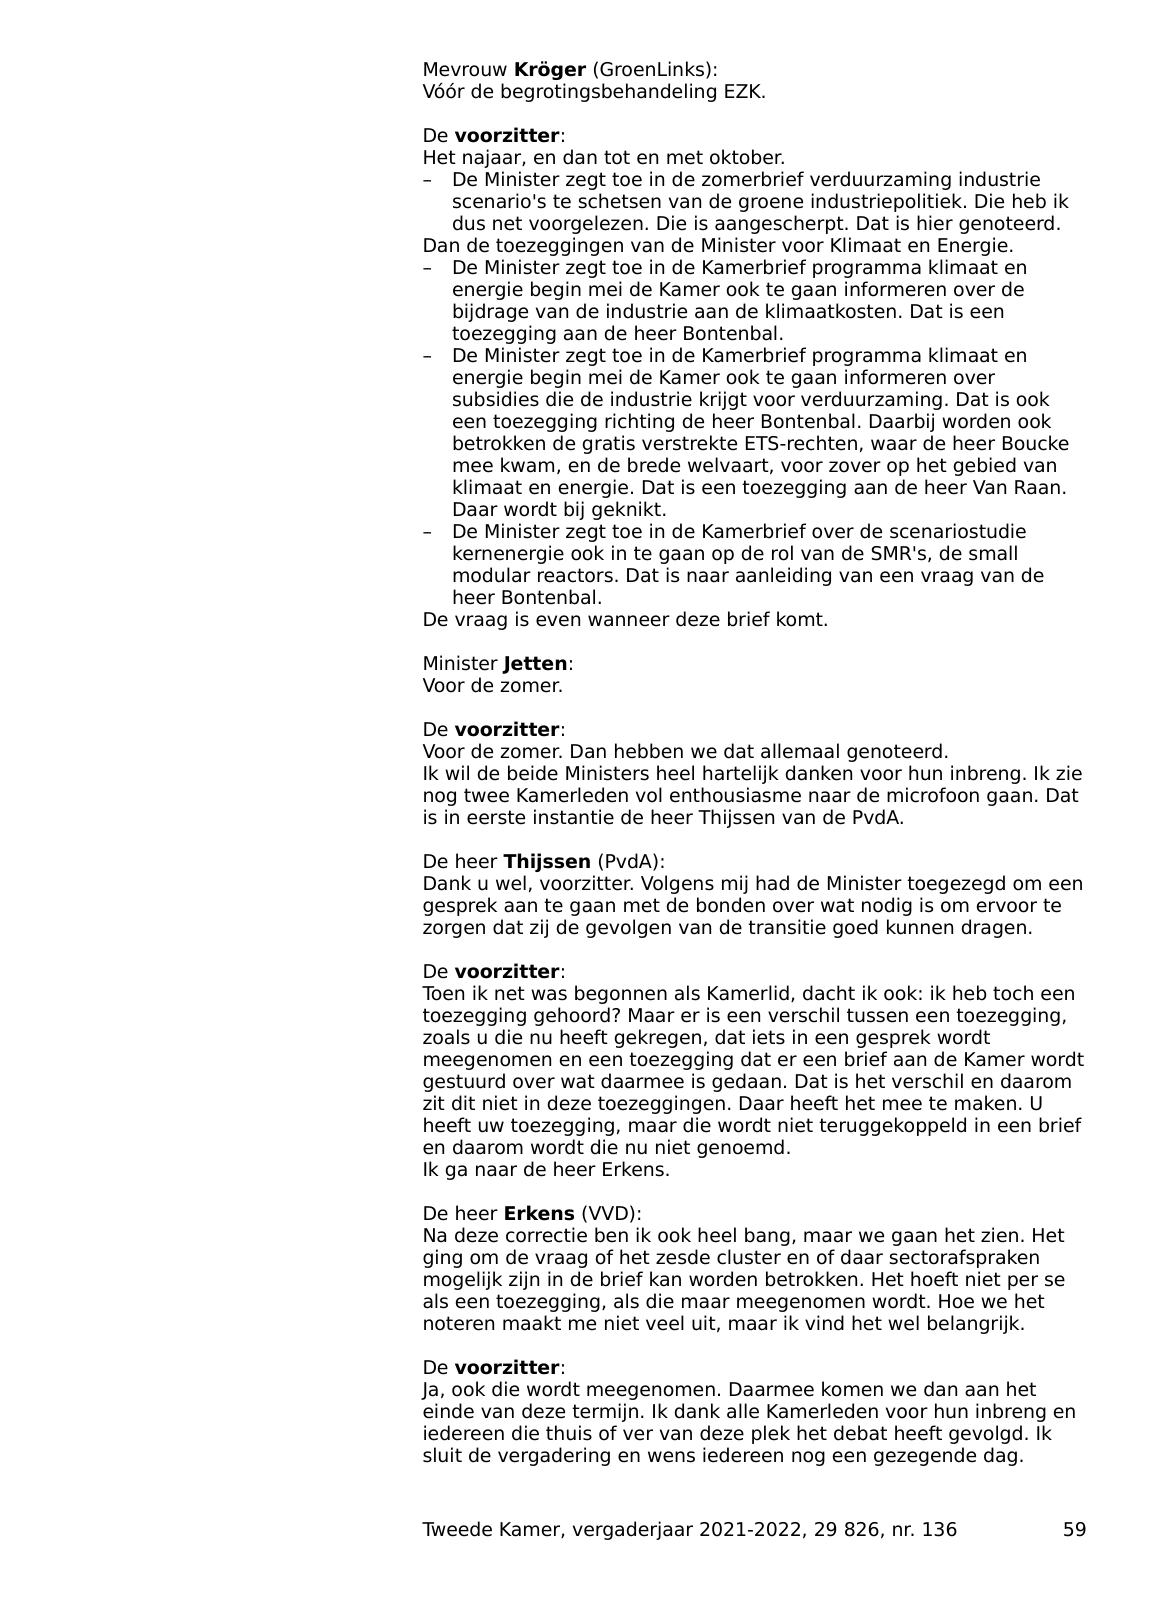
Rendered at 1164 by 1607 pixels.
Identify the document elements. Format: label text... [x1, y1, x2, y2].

text Toen ik net was begonnen als Kamerlid, dacht ik ook: ik heb toch een toezegging gehoord? Maar er is een verschil tussen een toezegging, zoals u die nu heeft gekregen, dat iets in een gesprek wordt meegenomen en een toezegging dat er een brief aan de Kamer wordt gestuurd over wat daarmee is gedaan. Dat is het verschil en daarom zit dit niet in deze toezeggingen. Daar heeft het mee te maken. U heeft uw toezegging, maar die wordt niet teruggekoppeld in een brief en daarom wordt die nu niet genoemd. [422, 983, 1087, 1159]
text De voorzitter: [422, 1357, 1087, 1379]
text Het najaar, en dan tot en met oktober. [422, 147, 1087, 169]
text Na deze correctie ben ik ook heel bang, maar we gaan het zien. Het ging om de vraag of het zesde cluster en of daar sectorafspraken mogelijk zijn in de brief kan worden betrokken. Het hoeft niet per se als een toezegging, als die maar meegenomen wordt. Hoe we het noteren maakt me niet veel uit, maar ik vind het wel belangrijk. [422, 1225, 1087, 1335]
text De vraag is even wanneer deze brief komt. [422, 609, 1087, 631]
text Vóór de begrotingsbehandeling EZK. [422, 81, 1087, 103]
text Dank u wel, voorzitter. Volgens mij had de Minister toegezegd om een gesprek aan te gaan met de bonden over wat nodig is om ervoor te zorgen dat zij de gevolgen van de transitie goed kunnen dragen. [422, 873, 1087, 939]
text De heer Erkens (VVD): [422, 1203, 1087, 1225]
text De heer Thijssen (PvdA): [422, 851, 1087, 873]
text Minister Jetten: [422, 653, 1087, 675]
text – De Minister zegt toe in de Kamerbrief over de scenariostudie kernenergie ook in te gaan op de rol van de SMR's, de small modular reactors. Dat is naar aanleiding van een vraag van de heer Bontenbal. [422, 521, 1087, 609]
text – De Minister zegt toe in de Kamerbrief programma klimaat en energie begin mei de Kamer ook te gaan informeren over subsidies die de industrie krijgt voor verduurzaming. Dat is ook een toezegging richting de heer Bontenbal. Daarbij worden ook betrokken de gratis verstrekte ETS-rechten, waar de heer Boucke mee kwam, en de brede welvaart, voor zover op het gebied van klimaat en energie. Dat is een toezegging aan de heer Van Raan. Daar wordt bij geknikt. [422, 345, 1087, 521]
text Voor de zomer. [422, 675, 1087, 697]
text Mevrouw Kröger (GroenLinks): [422, 59, 1087, 81]
text Ja, ook die wordt meegenomen. Daarmee komen we dan aan het einde van deze termijn. Ik dank alle Kamerleden voor hun inbreng en iedereen die thuis of ver van deze plek het debat heeft gevolgd. Ik sluit de vergadering en wens iedereen nog een gezegende dag. [422, 1379, 1087, 1467]
text De voorzitter: [422, 961, 1087, 983]
text Ik ga naar de heer Erkens. [422, 1159, 1087, 1181]
text – De Minister zegt toe in de Kamerbrief programma klimaat en energie begin mei de Kamer ook te gaan informeren over de bijdrage van de industrie aan de klimaatkosten. Dat is een toezegging aan de heer Bontenbal. [422, 257, 1087, 345]
text De voorzitter: [422, 125, 1087, 147]
text Dan de toezeggingen van de Minister voor Klimaat en Energie. [422, 235, 1087, 257]
text – De Minister zegt toe in de zomerbrief verduurzaming industrie scenario's te schetsen van de groene industriepolitiek. Die heb ik dus net voorgelezen. Die is aangescherpt. Dat is hier genoteerd. [422, 169, 1087, 235]
text Ik wil de beide Ministers heel hartelijk danken voor hun inbreng. Ik zie nog twee Kamerleden vol enthousiasme naar de microfoon gaan. Dat is in eerste instantie de heer Thijssen van de PvdA. [422, 763, 1087, 829]
text De voorzitter: [422, 719, 1087, 741]
text Voor de zomer. Dan hebben we dat allemaal genoteerd. [422, 741, 1087, 763]
